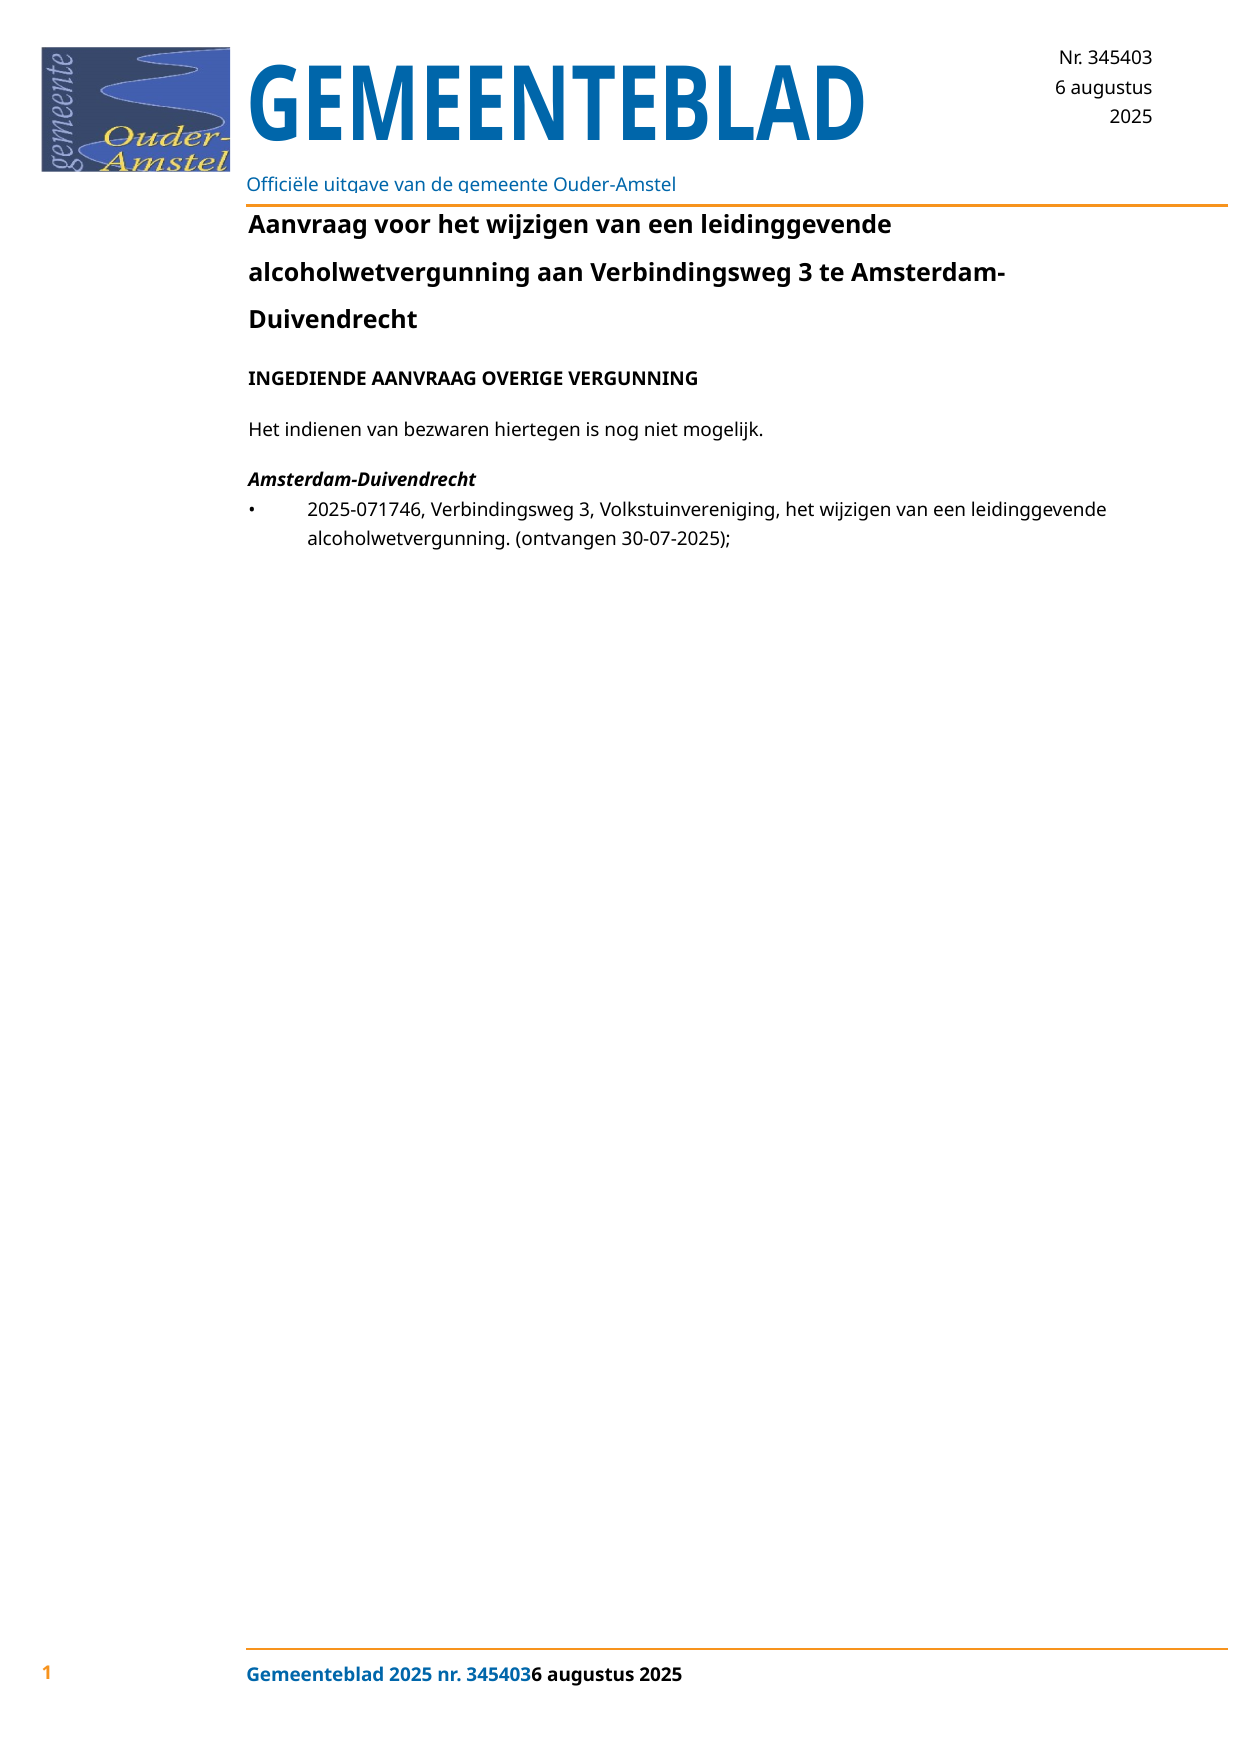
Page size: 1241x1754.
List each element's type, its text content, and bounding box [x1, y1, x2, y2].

picture [41, 47, 231, 172]
text Het indienen van bezwaren hiertegen is nog niet mogelijk. [248, 416, 1152, 442]
text Aanvraag voor het wijzigen van een leidinggevende alcoholwetvergunning aan Verbindingsweg 3 te Amsterdam-Duivendrecht [248, 207, 1152, 336]
text INGEDIENDE AANVRAAG OVERIGE VERGUNNING [248, 366, 1152, 391]
list 2025-071746, Verbindingsweg 3, Volkstuinvereniging, het wijzigen van een leidinggevende alcoholwetvergunning. (ontvangen 30-07-2025); [248, 496, 1152, 551]
text Amsterdam-Duivendrecht [248, 466, 1152, 492]
